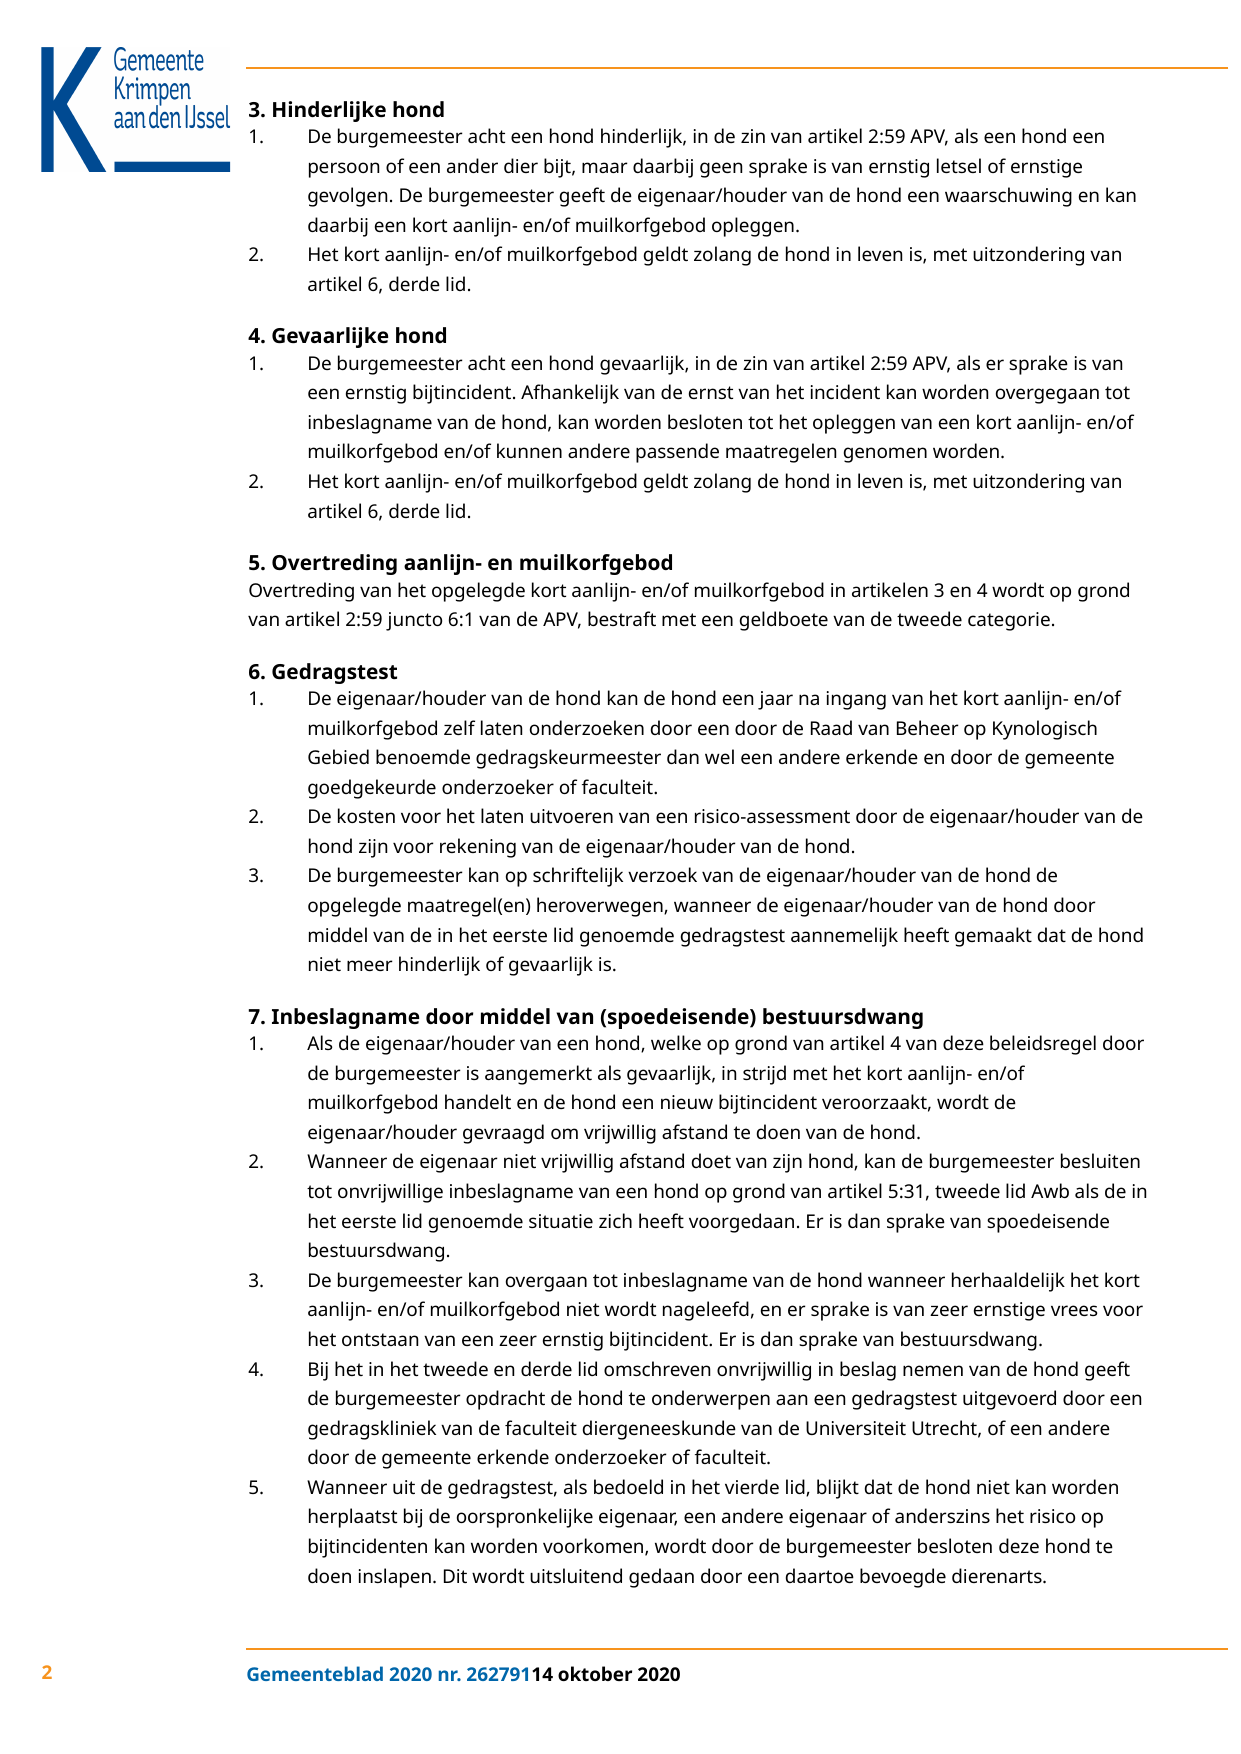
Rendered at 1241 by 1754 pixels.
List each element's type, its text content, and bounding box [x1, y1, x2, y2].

list De eigenaar/houder van de hond kan de hond een jaar na ingang van het kort aanlijn- en/of muilkorfgebod zelf laten onderzoeken door een door de Raad van Beheer op Kynologisch Gebied benoemde gedragskeurmeester dan wel een andere erkende en door de gemeente goedgekeurde onderzoeker of faculteit. [248, 685, 1152, 800]
list De burgemeester kan overgaan tot inbeslagname van de hond wanneer herhaaldelijk het kort aanlijn- en/of muilkorfgebod niet wordt nageleefd, en er sprake is van zeer ernstige vrees voor het ontstaan van een zeer ernstig bijtincident. Er is dan sprake van bestuursdwang. [248, 1267, 1152, 1352]
text 3. Hinderlijke hond [248, 95, 1152, 123]
list De kosten voor het laten uitvoeren van een risico-assessment door de eigenaar/houder van de hond zijn voor rekening van de eigenaar/houder van de hond. [248, 803, 1152, 859]
text 7. Inbeslagname door middel van (spoedeisende) bestuursdwang [248, 1002, 1152, 1030]
list Wanneer de eigenaar niet vrijwillig afstand doet van zijn hond, kan de burgemeester besluiten tot onvrijwillige inbeslagname van een hond op grond van artikel 5:31, tweede lid Awb als de in het eerste lid genoemde situatie zich heeft voorgedaan. Er is dan sprake van spoedeisende bestuursdwang. [248, 1149, 1152, 1263]
list Het kort aanlijn- en/of muilkorfgebod geldt zolang de hond in leven is, met uitzondering van artikel 6, derde lid. [248, 242, 1152, 297]
list Bij het in het tweede en derde lid omschreven onvrijwillig in beslag nemen van de hond geeft de burgemeester opdracht de hond te onderwerpen aan een gedragstest uitgevoerd door een gedragskliniek van de faculteit diergeneeskunde van de Universiteit Utrecht, of een andere door de gemeente erkende onderzoeker of faculteit. [248, 1356, 1152, 1470]
list Als de eigenaar/houder van een hond, welke op grond van artikel 4 van deze beleidsregel door de burgemeester is aangemerkt als gevaarlijk, in strijd met het kort aanlijn- en/of muilkorfgebod handelt en de hond een nieuw bijtincident veroorzaakt, wordt de eigenaar/houder gevraagd om vrijwillig afstand te doen van de hond. [248, 1030, 1152, 1145]
text 6. Gedragstest [248, 657, 1152, 685]
text 4. Gevaarlijke hond [248, 322, 1152, 350]
picture [41, 47, 231, 172]
text Overtreding van het opgelegde kort aanlijn- en/of muilkorfgebod in artikelen 3 en 4 wordt op grond van artikel 2:59 juncto 6:1 van de APV, bestraft met een geldboete van de tweede categorie. [248, 577, 1152, 632]
text 5. Overtreding aanlijn- en muilkorfgebod [248, 548, 1152, 577]
list De burgemeester acht een hond gevaarlijk, in de zin van artikel 2:59 APV, als er sprake is van een ernstig bijtincident. Afhankelijk van de ernst van het incident kan worden overgegaan tot inbeslagname van de hond, kan worden besloten tot het opleggen van een kort aanlijn- en/of muilkorfgebod en/of kunnen andere passende maatregelen genomen worden. [248, 350, 1152, 464]
list Wanneer uit de gedragstest, als bedoeld in het vierde lid, blijkt dat de hond niet kan worden herplaatst bij de oorspronkelijke eigenaar, een andere eigenaar of anderszins het risico op bijtincidenten kan worden voorkomen, wordt door de burgemeester besloten deze hond te doen inslapen. Dit wordt uitsluitend gedaan door een daartoe bevoegde dierenarts. [248, 1474, 1152, 1588]
list Het kort aanlijn- en/of muilkorfgebod geldt zolang de hond in leven is, met uitzondering van artikel 6, derde lid. [248, 468, 1152, 524]
list De burgemeester kan op schriftelijk verzoek van de eigenaar/houder van de hond de opgelegde maatregel(en) heroverwegen, wanneer de eigenaar/houder van de hond door middel van de in het eerste lid genoemde gedragstest aannemelijk heeft gemaakt dat de hond niet meer hinderlijk of gevaarlijk is. [248, 863, 1152, 977]
list De burgemeester acht een hond hinderlijk, in de zin van artikel 2:59 APV, als een hond een persoon of een ander dier bijt, maar daarbij geen sprake is van ernstig letsel of ernstige gevolgen. De burgemeester geeft de eigenaar/houder van de hond een waarschuwing en kan daarbij een kort aanlijn- en/of muilkorfgebod opleggen. [248, 123, 1152, 238]
